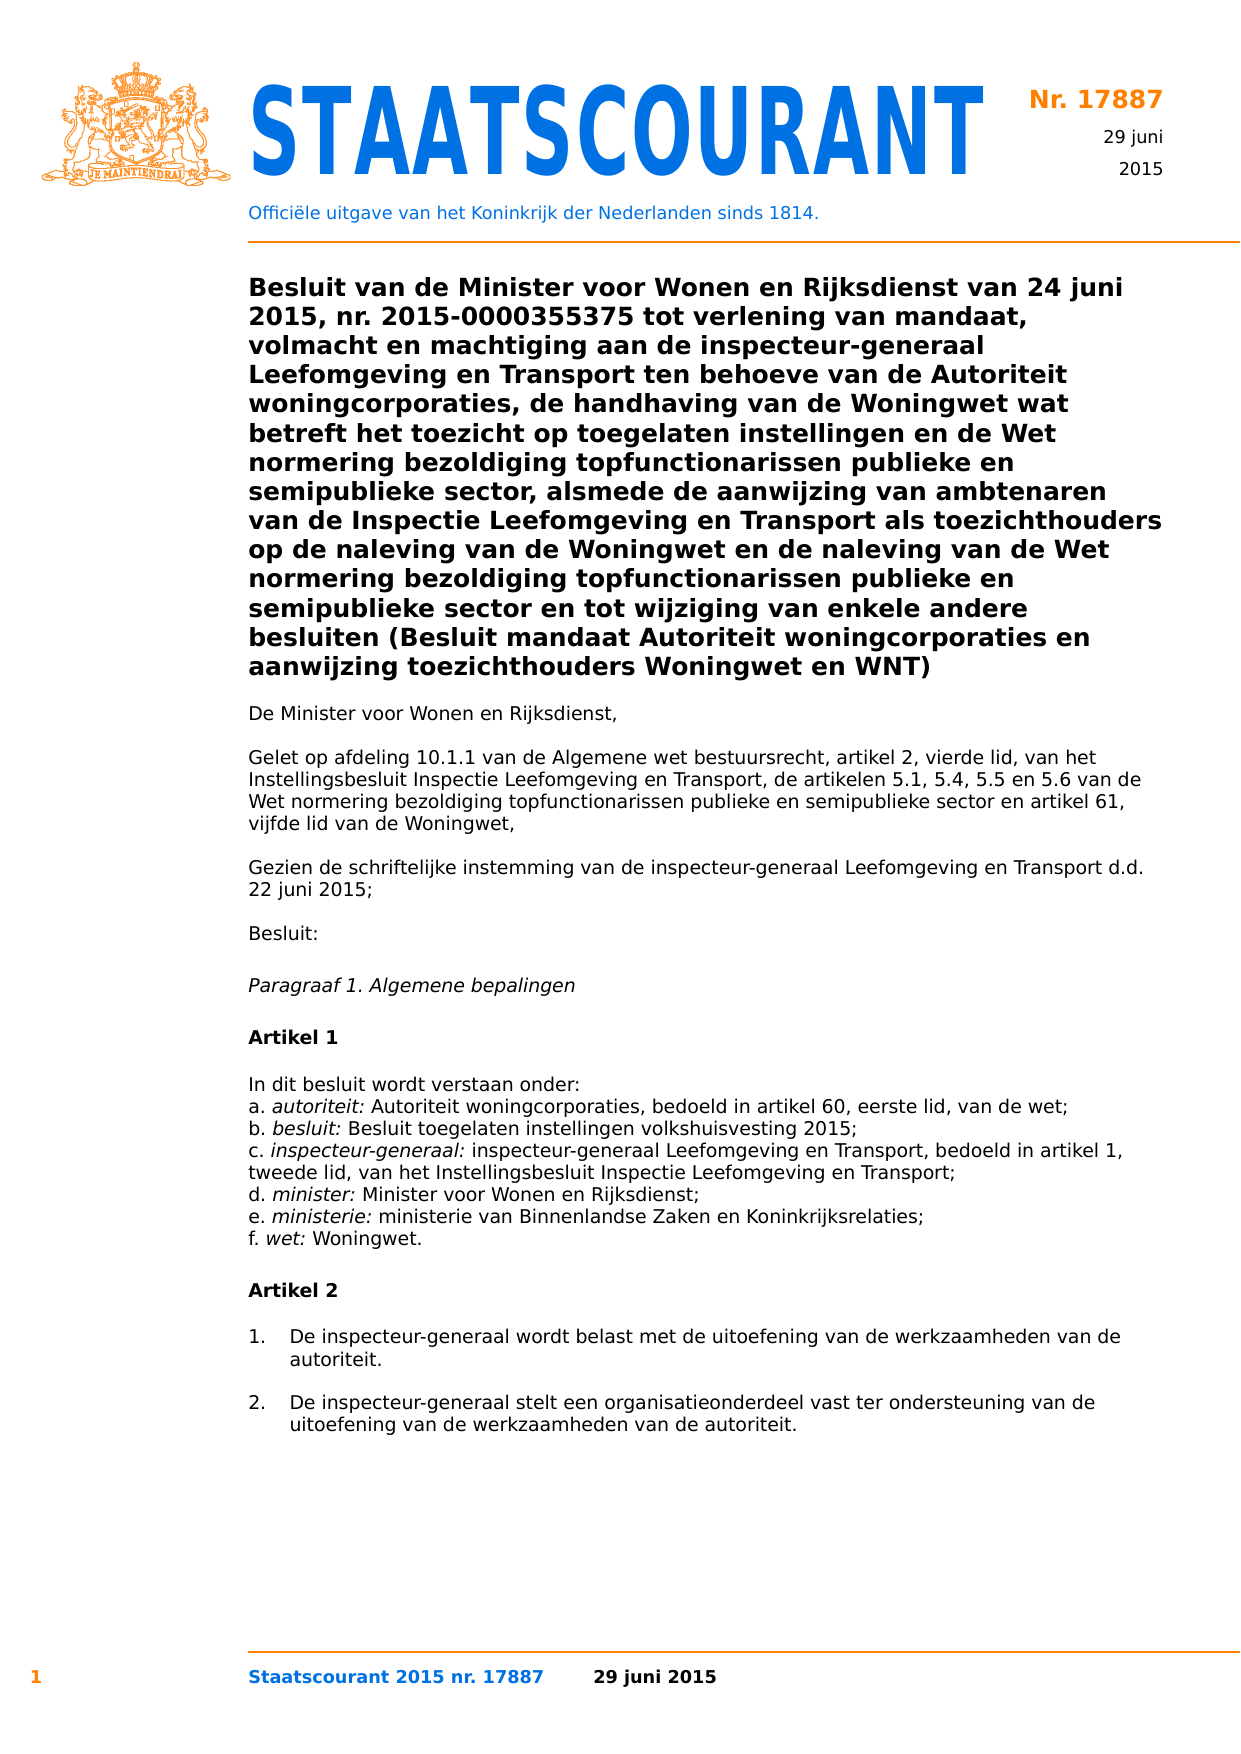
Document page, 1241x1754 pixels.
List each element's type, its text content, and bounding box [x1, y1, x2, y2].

table_cell Officiële uitgave van het Koninkrijk der Nederlanden sinds 1814. [248, 203, 1240, 241]
text c. inspecteur-generaal: inspecteur-generaal Leefomgeving en Transport, bedoeld in artikel 1, tweede lid, van het Instellingsbesluit Inspectie Leefomgeving en Transport; [248, 1139, 1163, 1183]
text De Minister voor Wonen en Rijksdienst, [248, 703, 1163, 725]
text Gezien de schriftelijke instemming van de inspecteur-generaal Leefomgeving en Transport d.d. 22 juni 2015; [248, 857, 1163, 901]
table_cell 2015 [998, 153, 1240, 203]
subtitle Besluit van de Minister voor Wonen en Rijksdienst van 24 juni 2015, nr. 2015-0000355375 tot verlening van mandaat, volmacht en machtiging aan de inspecteur-generaal Leefomgeving en Transport ten behoeve van de Autoriteit woningcorporaties, de handhaving van de Woningwet wat betreft het toezicht op toegelaten instellingen en de Wet normering bezoldiging topfunctionarissen publieke en semipublieke sector, alsmede de aanwijzing van ambtenaren van de Inspectie Leefomgeving en Transport als toezichthouders op de naleving van de Woningwet en de naleving van de Wet normering bezoldiging topfunctionarissen publieke en semipublieke sector en tot wijziging van enkele andere besluiten (Besluit mandaat Autoriteit woningcorporaties en aanwijzing toezichthouders Woningwet en WNT) [248, 273, 1163, 681]
subtitle Paragraaf 1. Algemene bepalingen [248, 975, 1163, 997]
table_cell 29 juni [998, 121, 1240, 153]
text d. minister: Minister voor Wonen en Rijksdienst; [248, 1183, 1163, 1206]
text b. besluit: Besluit toegelaten instellingen volkshuisvesting 2015; [248, 1118, 1163, 1139]
subtitle Artikel 1 [248, 1027, 1163, 1049]
table_header [25, 62, 248, 241]
text a. autoriteit: Autoriteit woningcorporaties, bedoeld in artikel 60, eerste lid, van de wet; [248, 1096, 1163, 1118]
table_header Nr. 17887 [998, 62, 1240, 121]
text In dit besluit wordt verstaan onder: [248, 1074, 1163, 1096]
text Besluit: [248, 923, 1163, 945]
subtitle Artikel 2 [248, 1279, 1163, 1301]
picture [41, 62, 231, 186]
text 2. De inspecteur-generaal stelt een organisatieonderdeel vast ter ondersteuning van de uitoefening van de werkzaamheden van de autoriteit. [248, 1392, 1163, 1436]
text 1. De inspecteur-generaal wordt belast met de uitoefening van de werkzaamheden van de autoriteit. [248, 1326, 1163, 1370]
text e. ministerie: ministerie van Binnenlandse Zaken en Koninkrijksrelaties; [248, 1206, 1163, 1227]
table_header STAATSCOURANT [248, 62, 998, 203]
text f. wet: Woningwet. [248, 1227, 1163, 1249]
text Gelet op afdeling 10.1.1 van de Algemene wet bestuursrecht, artikel 2, vierde lid, van het Instellingsbesluit Inspectie Leefomgeving en Transport, de artikelen 5.1, 5.4, 5.5 en 5.6 van de Wet normering bezoldiging topfunctionarissen publieke en semipublieke sector en artikel 61, vijfde lid van de Woningwet, [248, 747, 1163, 835]
